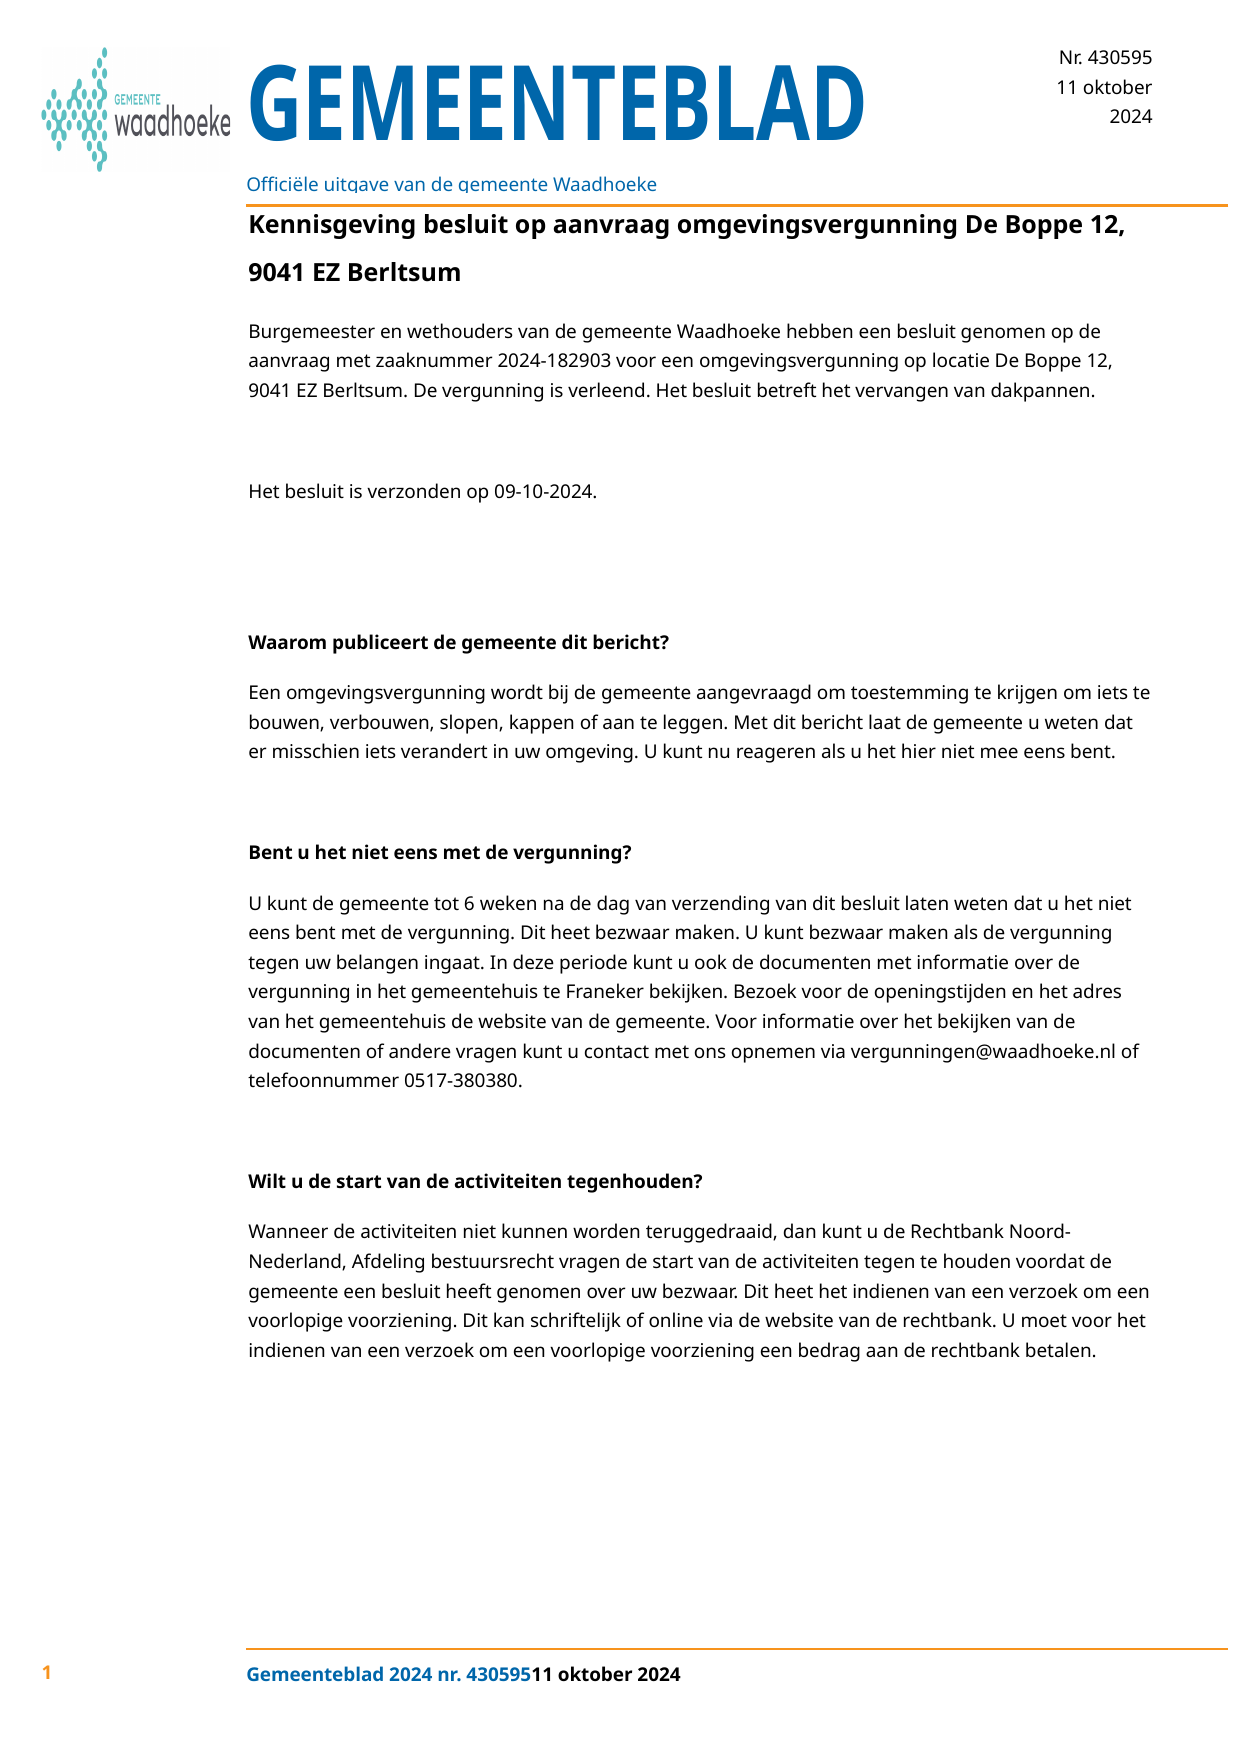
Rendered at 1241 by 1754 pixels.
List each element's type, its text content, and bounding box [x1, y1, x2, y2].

text U kunt de gemeente tot 6 weken na de dag van verzending van dit besluit laten weten dat u het niet eens bent met de vergunning. Dit heet bezwaar maken. U kunt bezwaar maken als de vergunning tegen uw belangen ingaat. In deze periode kunt u ook de documenten met informatie over de vergunning in het gemeentehuis te Franeker bekijken. Bezoek voor de openingstijden en het adres van het gemeentehuis de website van de gemeente. Voor informatie over het bekijken van de documenten of andere vragen kunt u contact met ons opnemen via vergunningen@waadhoeke.nl of telefoonnummer 0517-380380. [248, 890, 1152, 1093]
text Wanneer de activiteiten niet kunnen worden teruggedraaid, dan kunt u de Rechtbank Noord-Nederland, Afdeling bestuursrecht vragen de start van de activiteiten tegen te houden voordat de gemeente een besluit heeft genomen over uw bezwaar. Dit heet het indienen van een verzoek om een voorlopige voorziening. Dit kan schriftelijk of online via de website van de rechtbank. U moet voor het indienen van een verzoek om een voorlopige voorziening een bedrag aan de rechtbank betalen. [248, 1219, 1152, 1363]
text Waarom publiceert de gemeente dit bericht? [248, 629, 1152, 655]
picture [41, 47, 231, 172]
text Een omgevingsvergunning wordt bij de gemeente aangevraagd om toestemming te krijgen om iets te bouwen, verbouwen, slopen, kappen of aan te leggen. Met dit bericht laat de gemeente u weten dat er misschien iets verandert in uw omgeving. U kunt nu reageren als u het hier niet mee eens bent. [248, 679, 1152, 764]
text Het besluit is verzonden op 09-10-2024. [248, 478, 1152, 504]
text Bent u het niet eens met de vergunning? [248, 839, 1152, 865]
text Burgemeester en wethouders van de gemeente Waadhoeke hebben een besluit genomen op de aanvraag met zaaknummer 2024-182903 voor een omgevingsvergunning op locatie De Boppe 12, 9041 EZ Berltsum. De vergunning is verleend. Het besluit betreft het vervangen van dakpannen. [248, 318, 1152, 403]
text Wilt u de start van de activiteiten tegenhouden? [248, 1168, 1152, 1194]
text Kennisgeving besluit op aanvraag omgevingsvergunning De Boppe 12, 9041 EZ Berltsum [248, 207, 1152, 288]
